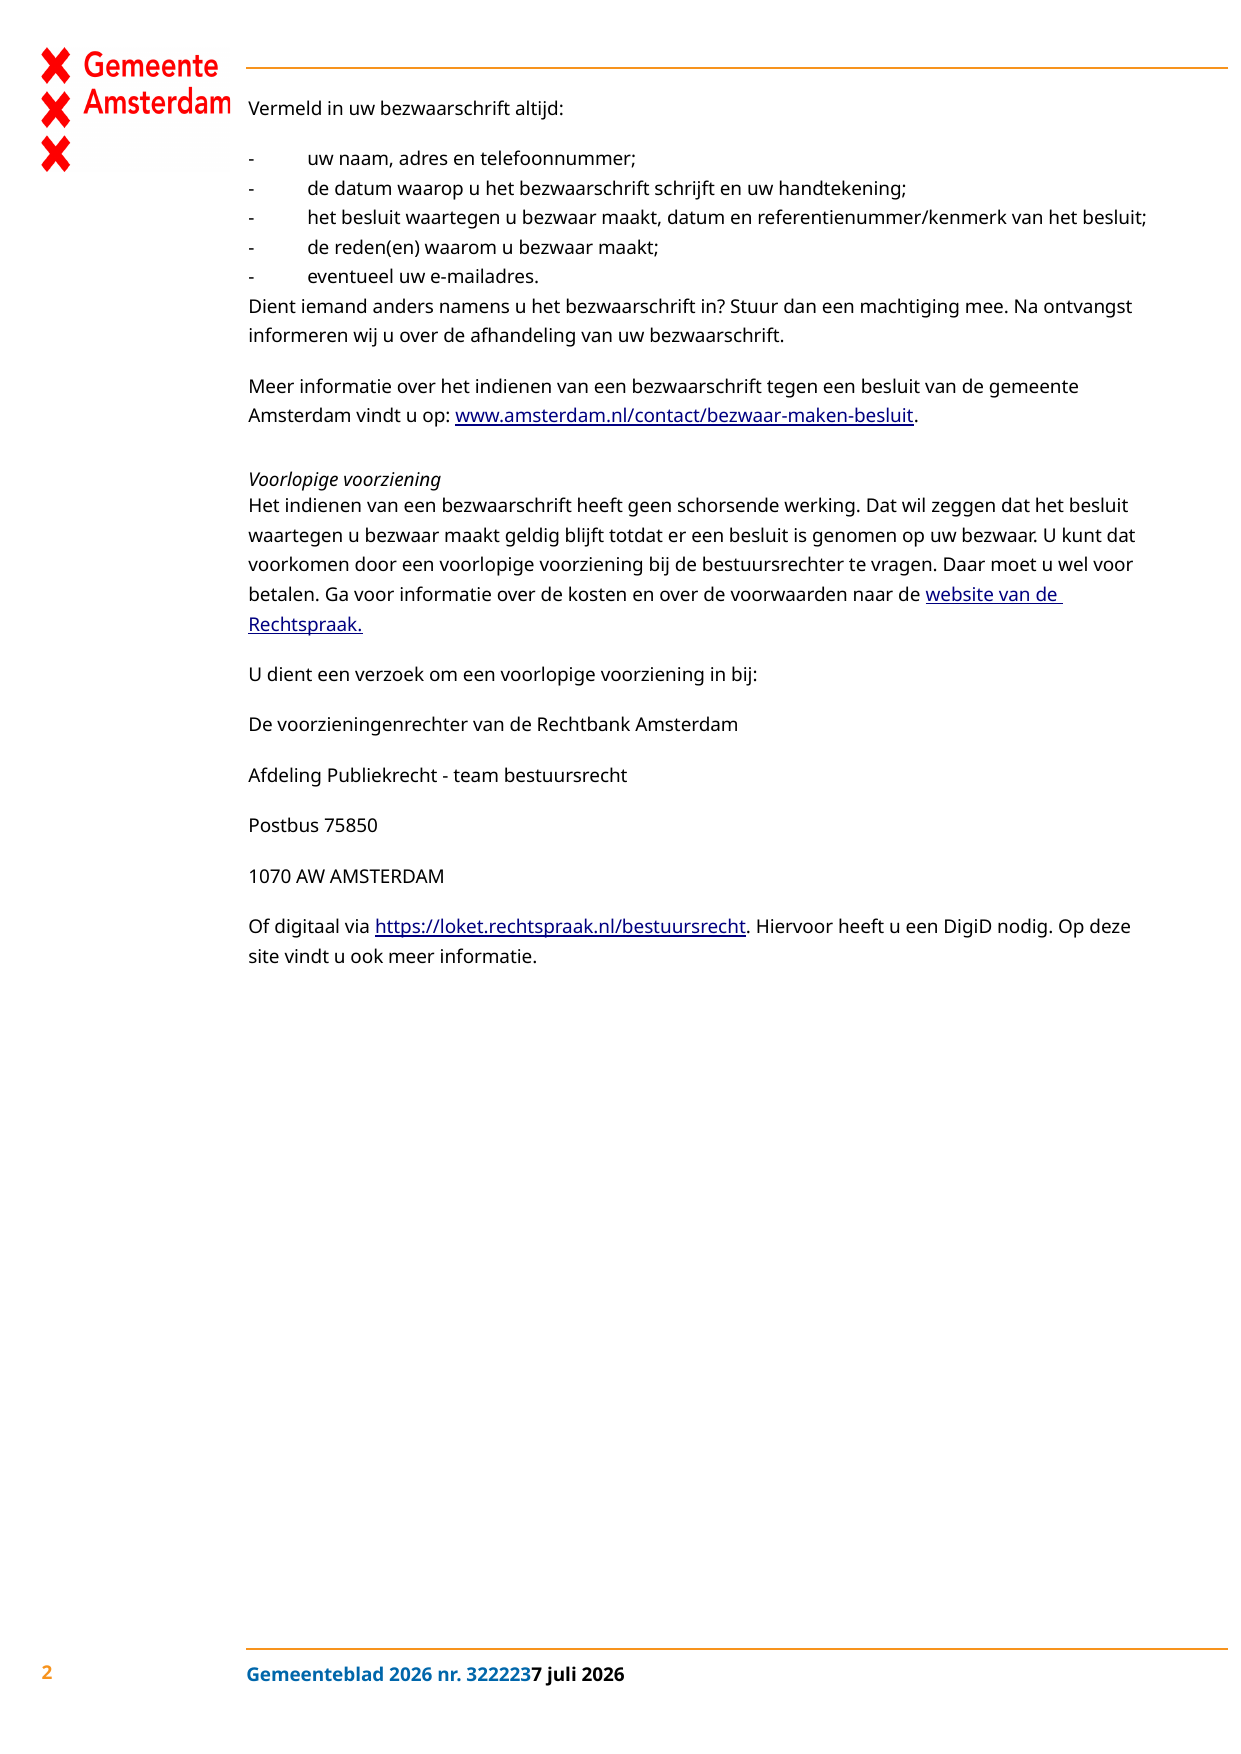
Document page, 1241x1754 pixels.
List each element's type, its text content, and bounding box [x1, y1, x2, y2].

list uw naam, adres en telefoonnummer; [248, 145, 1152, 171]
text De voorzieningenrechter van de Rechtbank Amsterdam [248, 712, 1152, 737]
list het besluit waartegen u bezwaar maakt, datum en referentienummer/kenmerk van het besluit; [248, 204, 1152, 230]
text 1070 AW AMSTERDAM [248, 863, 1152, 888]
picture [41, 47, 231, 172]
text Vermeld in uw bezwaarschrift altijd: [248, 95, 1152, 121]
list eventueel uw e-mailadres. [248, 263, 1152, 289]
text Postbus 75850 [248, 812, 1152, 838]
text Het indienen van een bezwaarschrift heeft geen schorsende werking. Dat wil zeggen dat het besluit waartegen u bezwaar maakt geldig blijft totdat er een besluit is genomen op uw bezwaar. U kunt dat voorkomen door een voorlopige voorziening bij de bestuursrechter te vragen. Daar moet u wel voor betalen. Ga voor informatie over de kosten en over de voorwaarden naar de website van de Rechtspraak. [248, 492, 1152, 636]
text Meer informatie over het indienen van een bezwaarschrift tegen een besluit van de gemeente Amsterdam vindt u op: www.amsterdam.nl/contact/bezwaar-maken-besluit. [248, 373, 1152, 428]
text Afdeling Publiekrecht - team bestuursrecht [248, 762, 1152, 788]
list de reden(en) waarom u bezwaar maakt; [248, 234, 1152, 260]
text Dient iemand anders namens u het bezwaarschrift in? Stuur dan een machtiging mee. Na ontvangst informeren wij u over de afhandeling van uw bezwaarschrift. [248, 293, 1152, 348]
text Voorlopige voorziening [248, 467, 1152, 492]
text Of digitaal via https://loket.rechtspraak.nl/bestuursrecht. Hiervoor heeft u een DigiD nodig. Op deze site vindt u ook meer informatie. [248, 913, 1152, 968]
text U dient een verzoek om een voorlopige voorziening in bij: [248, 661, 1152, 687]
list de datum waarop u het bezwaarschrift schrijft en uw handtekening; [248, 175, 1152, 201]
